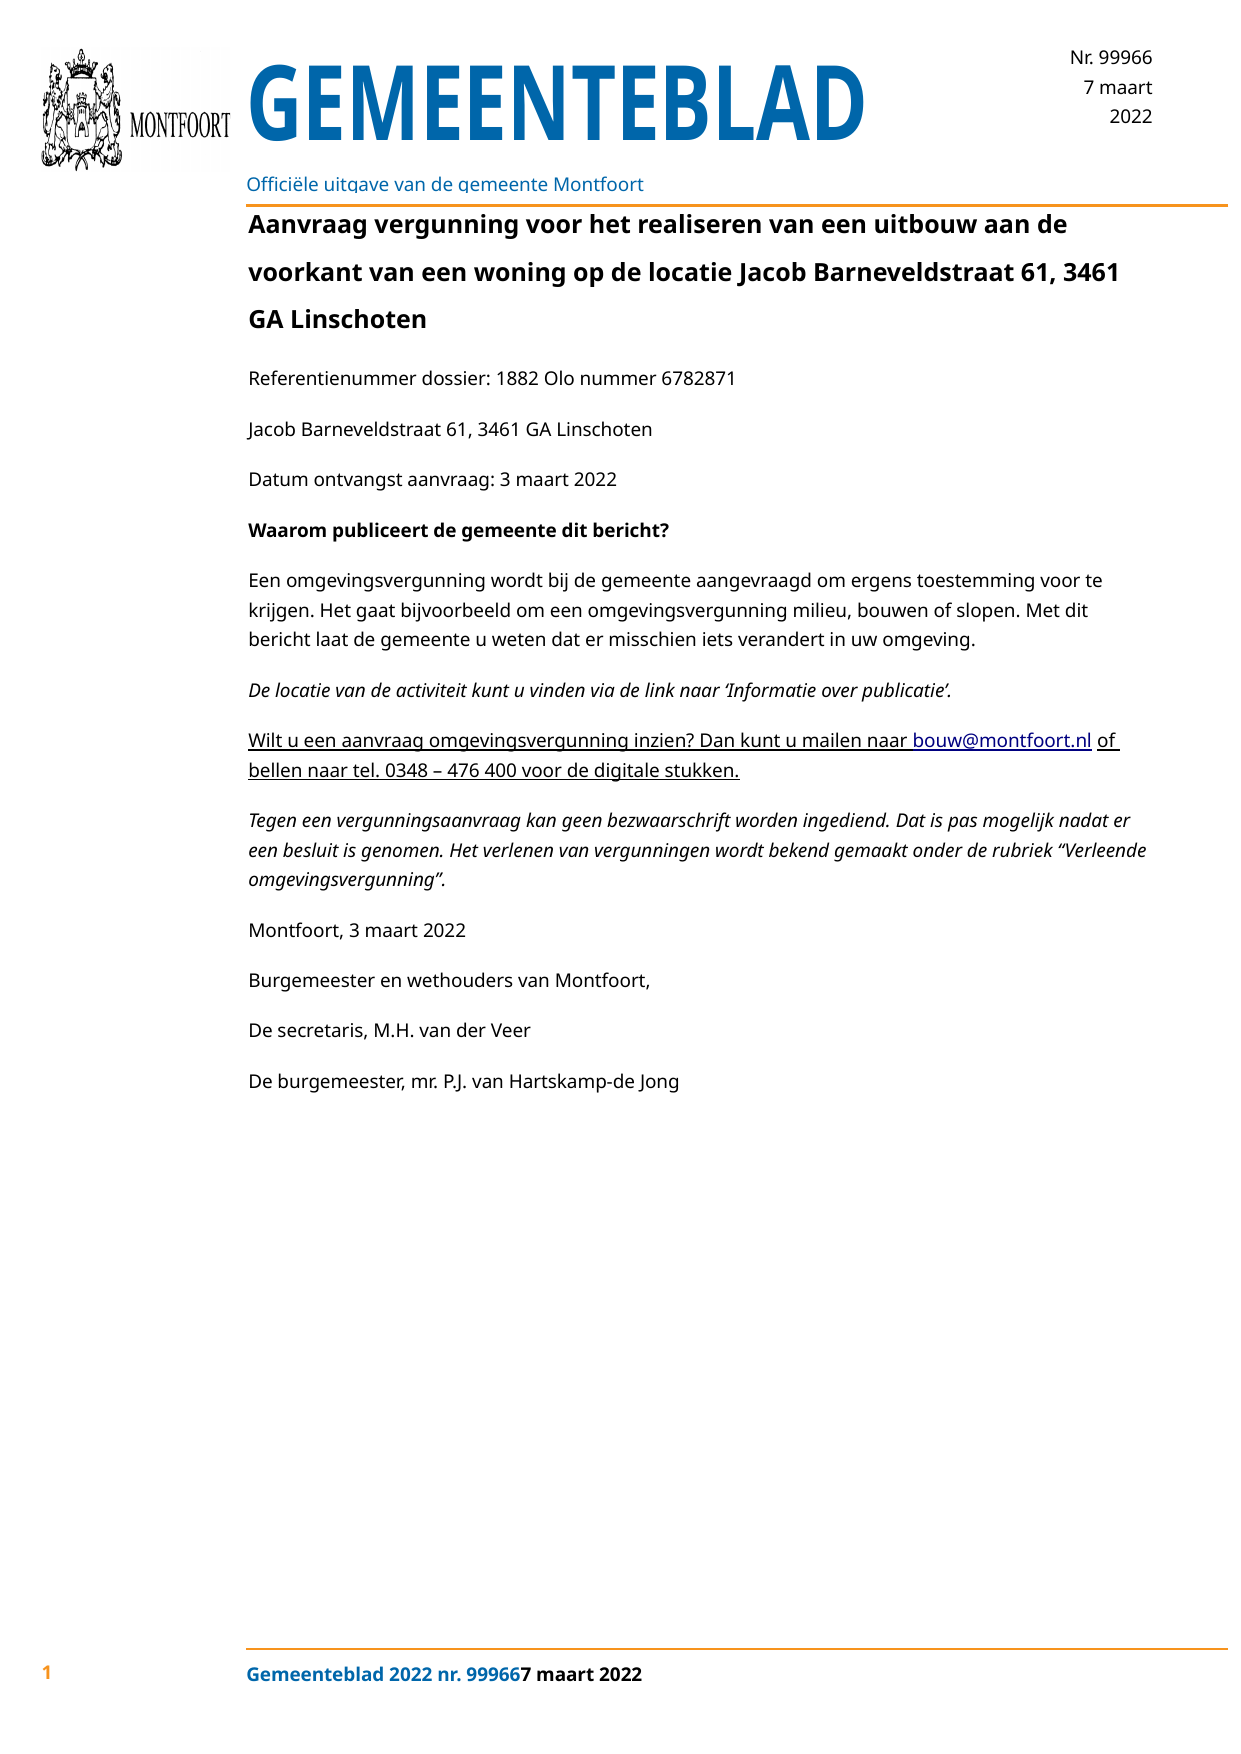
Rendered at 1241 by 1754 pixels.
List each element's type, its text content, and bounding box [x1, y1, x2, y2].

text Tegen een vergunningsaanvraag kan geen bezwaarschrift worden ingediend. Dat is pas mogelijk nadat er een besluit is genomen. Het verlenen van vergunningen wordt bekend gemaakt onder de rubriek “Verleende omgevingsvergunning”. [248, 807, 1152, 892]
text Wilt u een aanvraag omgevingsvergunning inzien? Dan kunt u mailen naar bouw@montfoort.nl of bellen naar tel. 0348 – 476 400 voor de digitale stukken. [248, 727, 1152, 782]
text Burgemeester en wethouders van Montfoort, [248, 967, 1152, 993]
text De locatie van de activiteit kunt u vinden via de link naar ‘Informatie over publicatie’. [248, 677, 1152, 702]
text Referentienummer dossier: 1882 Olo nummer 6782871 [248, 366, 1152, 391]
text Jacob Barneveldstraat 61, 3461 GA Linschoten [248, 416, 1152, 442]
text Waarom publiceert de gemeente dit bericht? [248, 517, 1152, 542]
text De secretaris, M.H. van der Veer [248, 1018, 1152, 1043]
text Montfoort, 3 maart 2022 [248, 917, 1152, 942]
picture [41, 47, 231, 172]
text Aanvraag vergunning voor het realiseren van een uitbouw aan de voorkant van een woning op de locatie Jacob Barneveldstraat 61, 3461 GA Linschoten [248, 207, 1152, 336]
text Een omgevingsvergunning wordt bij de gemeente aangevraagd om ergens toestemming voor te krijgen. Het gaat bijvoorbeeld om een omgevingsvergunning milieu, bouwen of slopen. Met dit bericht laat de gemeente u weten dat er misschien iets verandert in uw omgeving. [248, 567, 1152, 652]
text Datum ontvangst aanvraag: 3 maart 2022 [248, 466, 1152, 492]
text De burgemeester, mr. P.J. van Hartskamp-de Jong [248, 1068, 1152, 1094]
